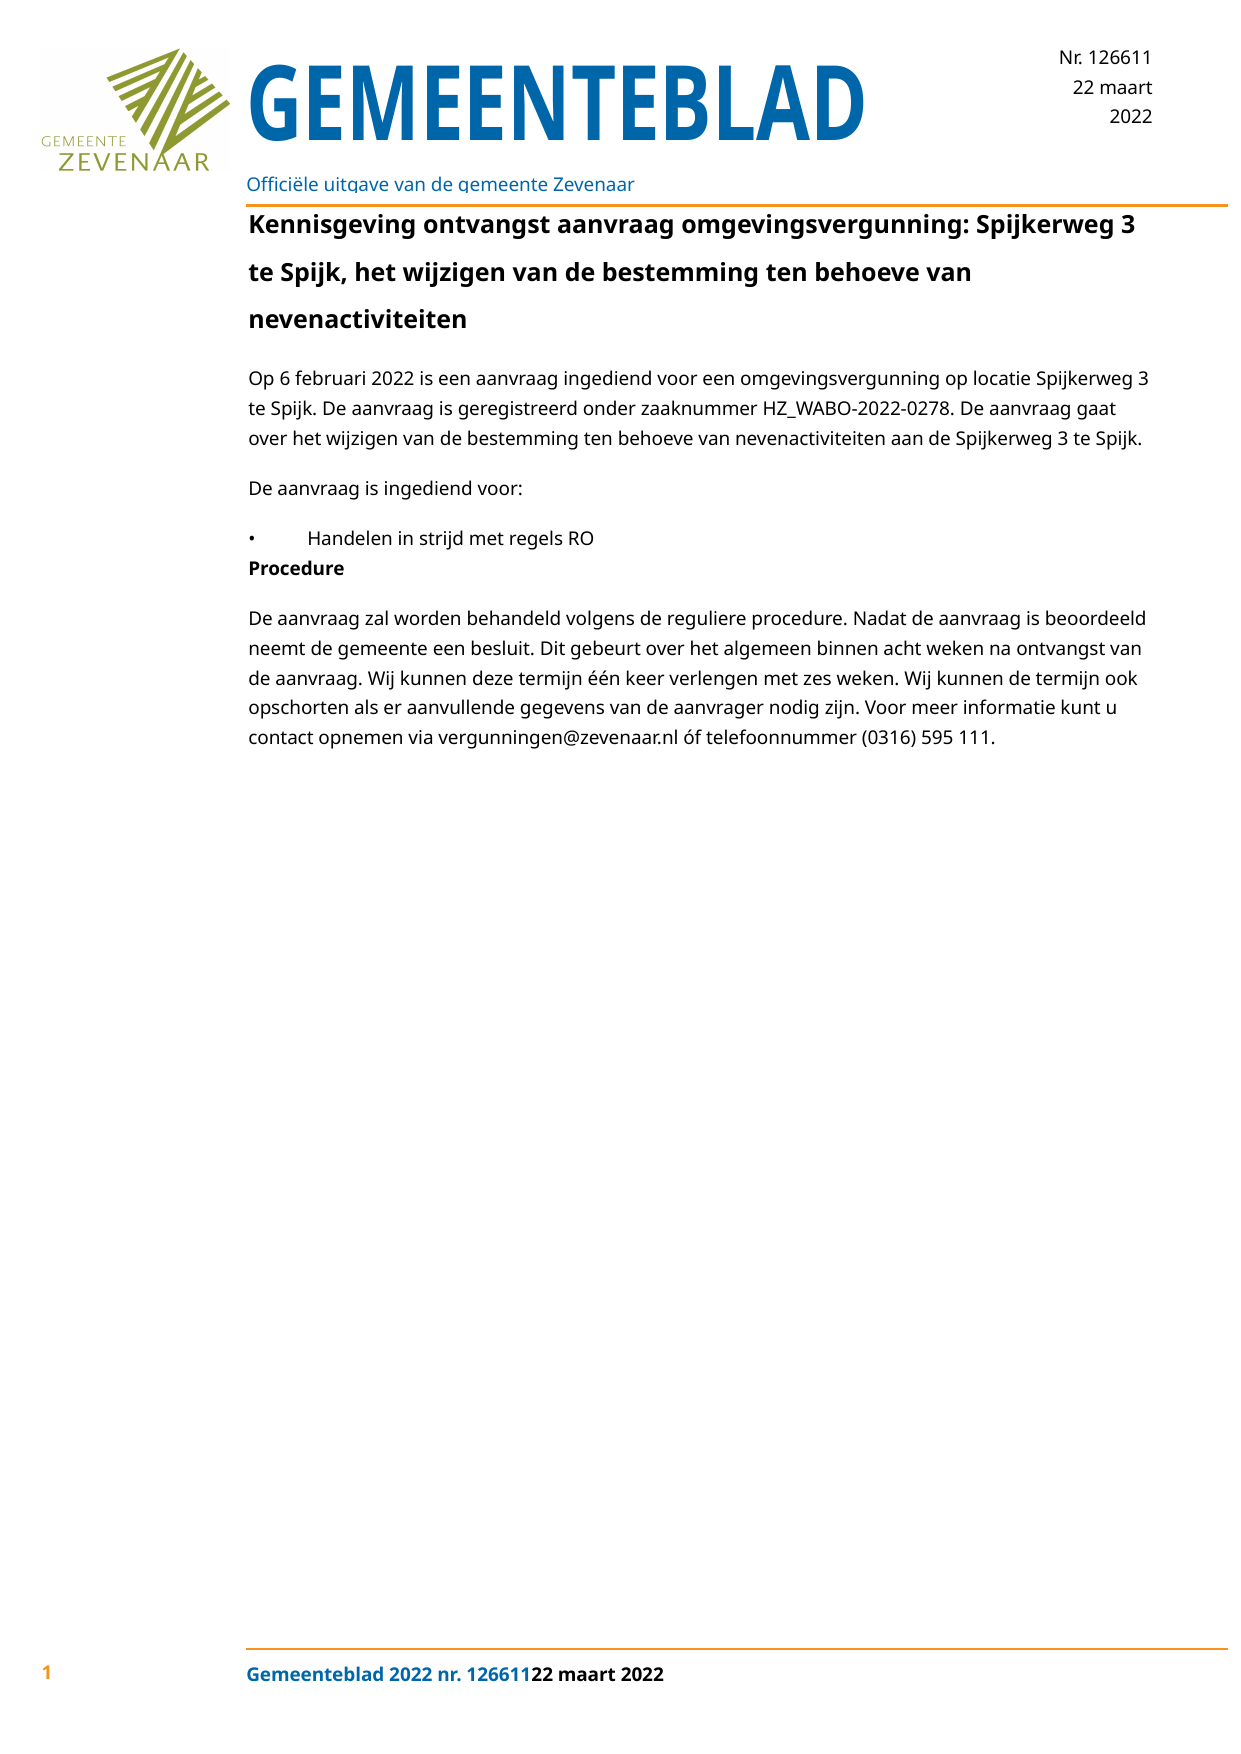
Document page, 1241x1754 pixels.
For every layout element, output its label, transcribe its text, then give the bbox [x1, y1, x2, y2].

text Procedure [248, 555, 1152, 581]
list Handelen in strijd met regels RO [248, 526, 1152, 551]
text Kennisgeving ontvangst aanvraag omgevingsvergunning: Spijkerweg 3 te Spijk, het wijzigen van de bestemming ten behoeve van nevenactiviteiten [248, 207, 1152, 336]
text De aanvraag zal worden behandeld volgens de reguliere procedure. Nadat de aanvraag is beoordeeld neemt de gemeente een besluit. Dit gebeurt over het algemeen binnen acht weken na ontvangst van de aanvraag. Wij kunnen deze termijn één keer verlengen met zes weken. Wij kunnen de termijn ook opschorten als er aanvullende gegevens van de aanvrager nodig zijn. Voor meer informatie kunt u contact opnemen via vergunningen@zevenaar.nl óf telefoonnummer (0316) 595 111. [248, 606, 1152, 749]
text Op 6 februari 2022 is een aanvraag ingediend voor een omgevingsvergunning op locatie Spijkerweg 3 te Spijk. De aanvraag is geregistreerd onder zaaknummer HZ_WABO-2022-0278. De aanvraag gaat over het wijzigen van de bestemming ten behoeve van nevenactiviteiten aan de Spijkerweg 3 te Spijk. [248, 366, 1152, 450]
text De aanvraag is ingediend voor: [248, 475, 1152, 501]
picture [41, 47, 231, 172]
